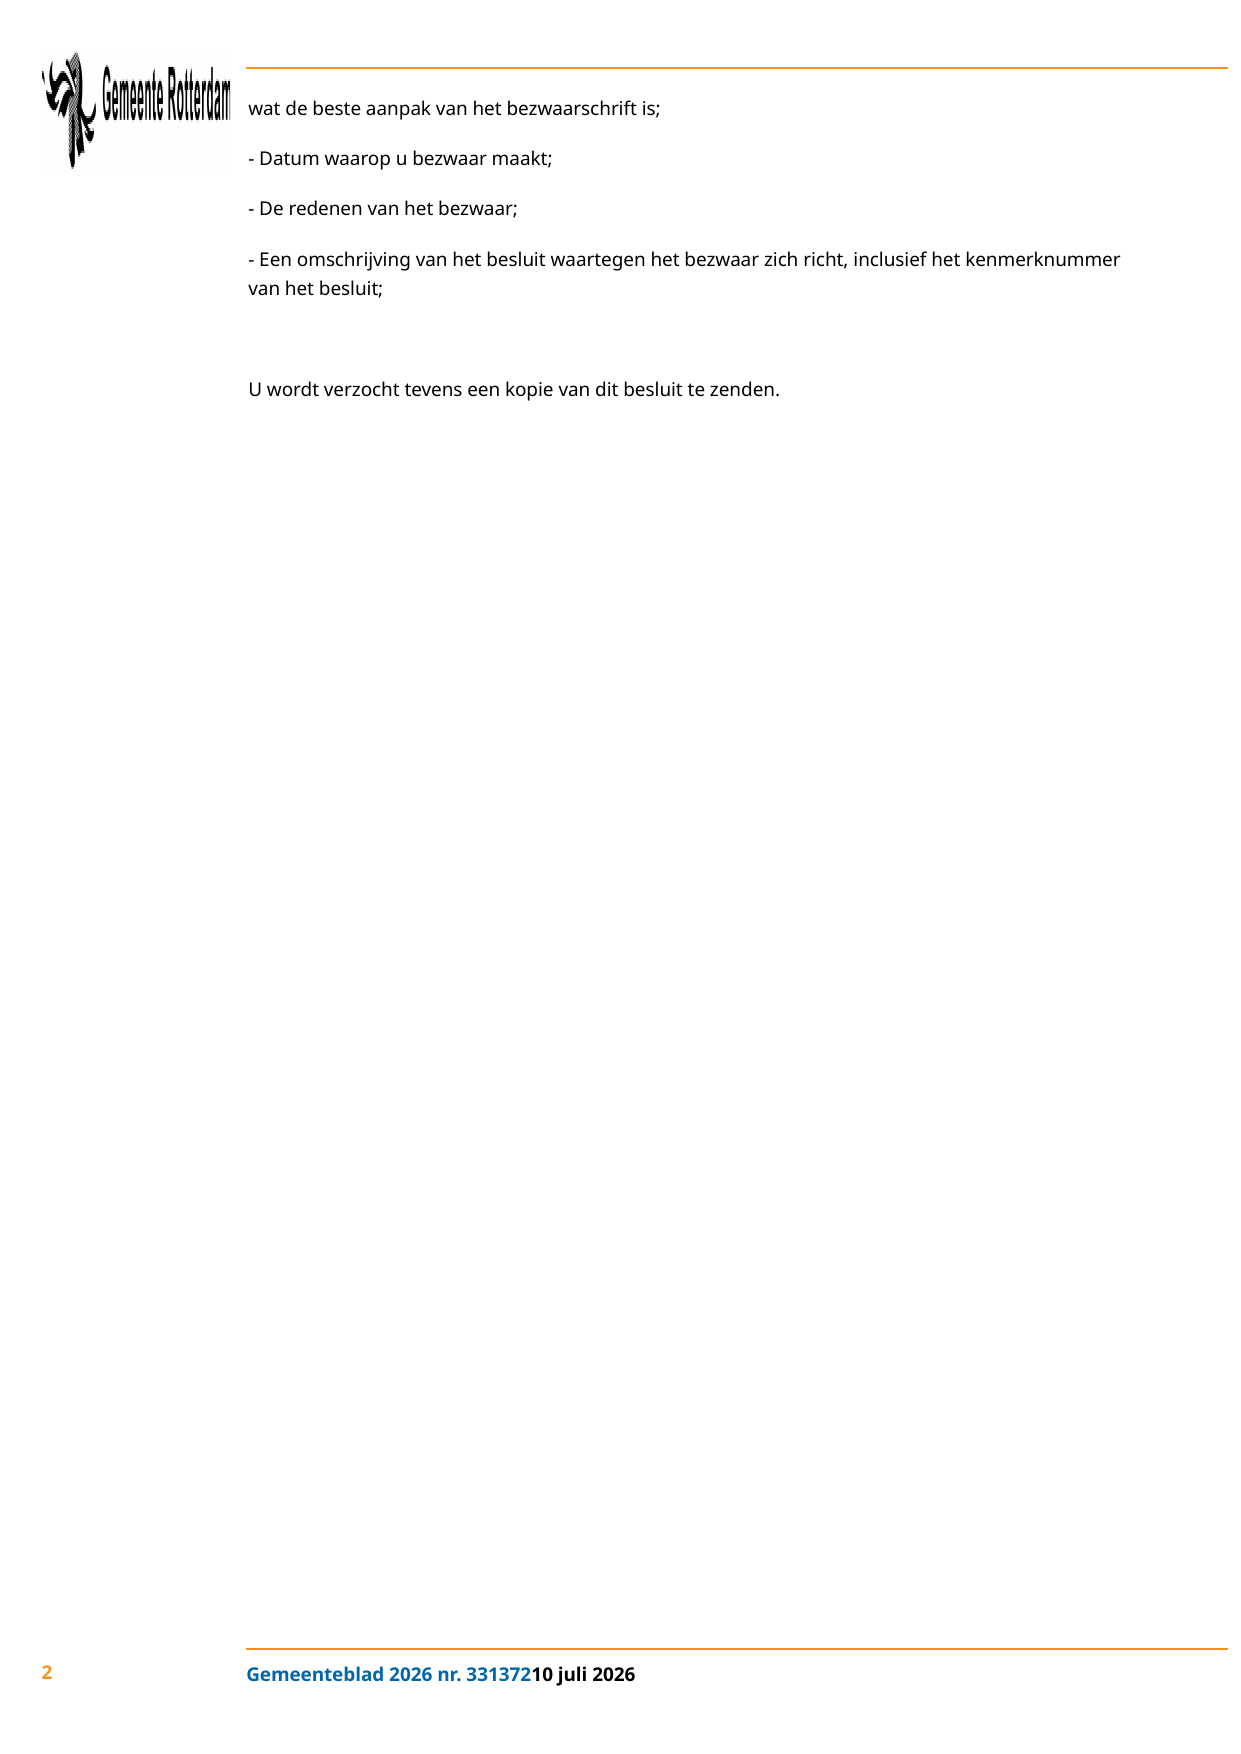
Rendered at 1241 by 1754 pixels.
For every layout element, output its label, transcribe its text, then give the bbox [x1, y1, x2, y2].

text U wordt verzocht tevens een kopie van dit besluit te zenden. [248, 376, 1152, 402]
text - Een omschrijving van het besluit waartegen het bezwaar zich richt, inclusief het kenmerknummer van het besluit; [248, 246, 1152, 301]
text - De redenen van het bezwaar; [248, 196, 1152, 221]
text wat de beste aanpak van het bezwaarschrift is; [248, 95, 1152, 121]
text - Datum waarop u bezwaar maakt; [248, 145, 1152, 171]
picture [41, 47, 231, 172]
